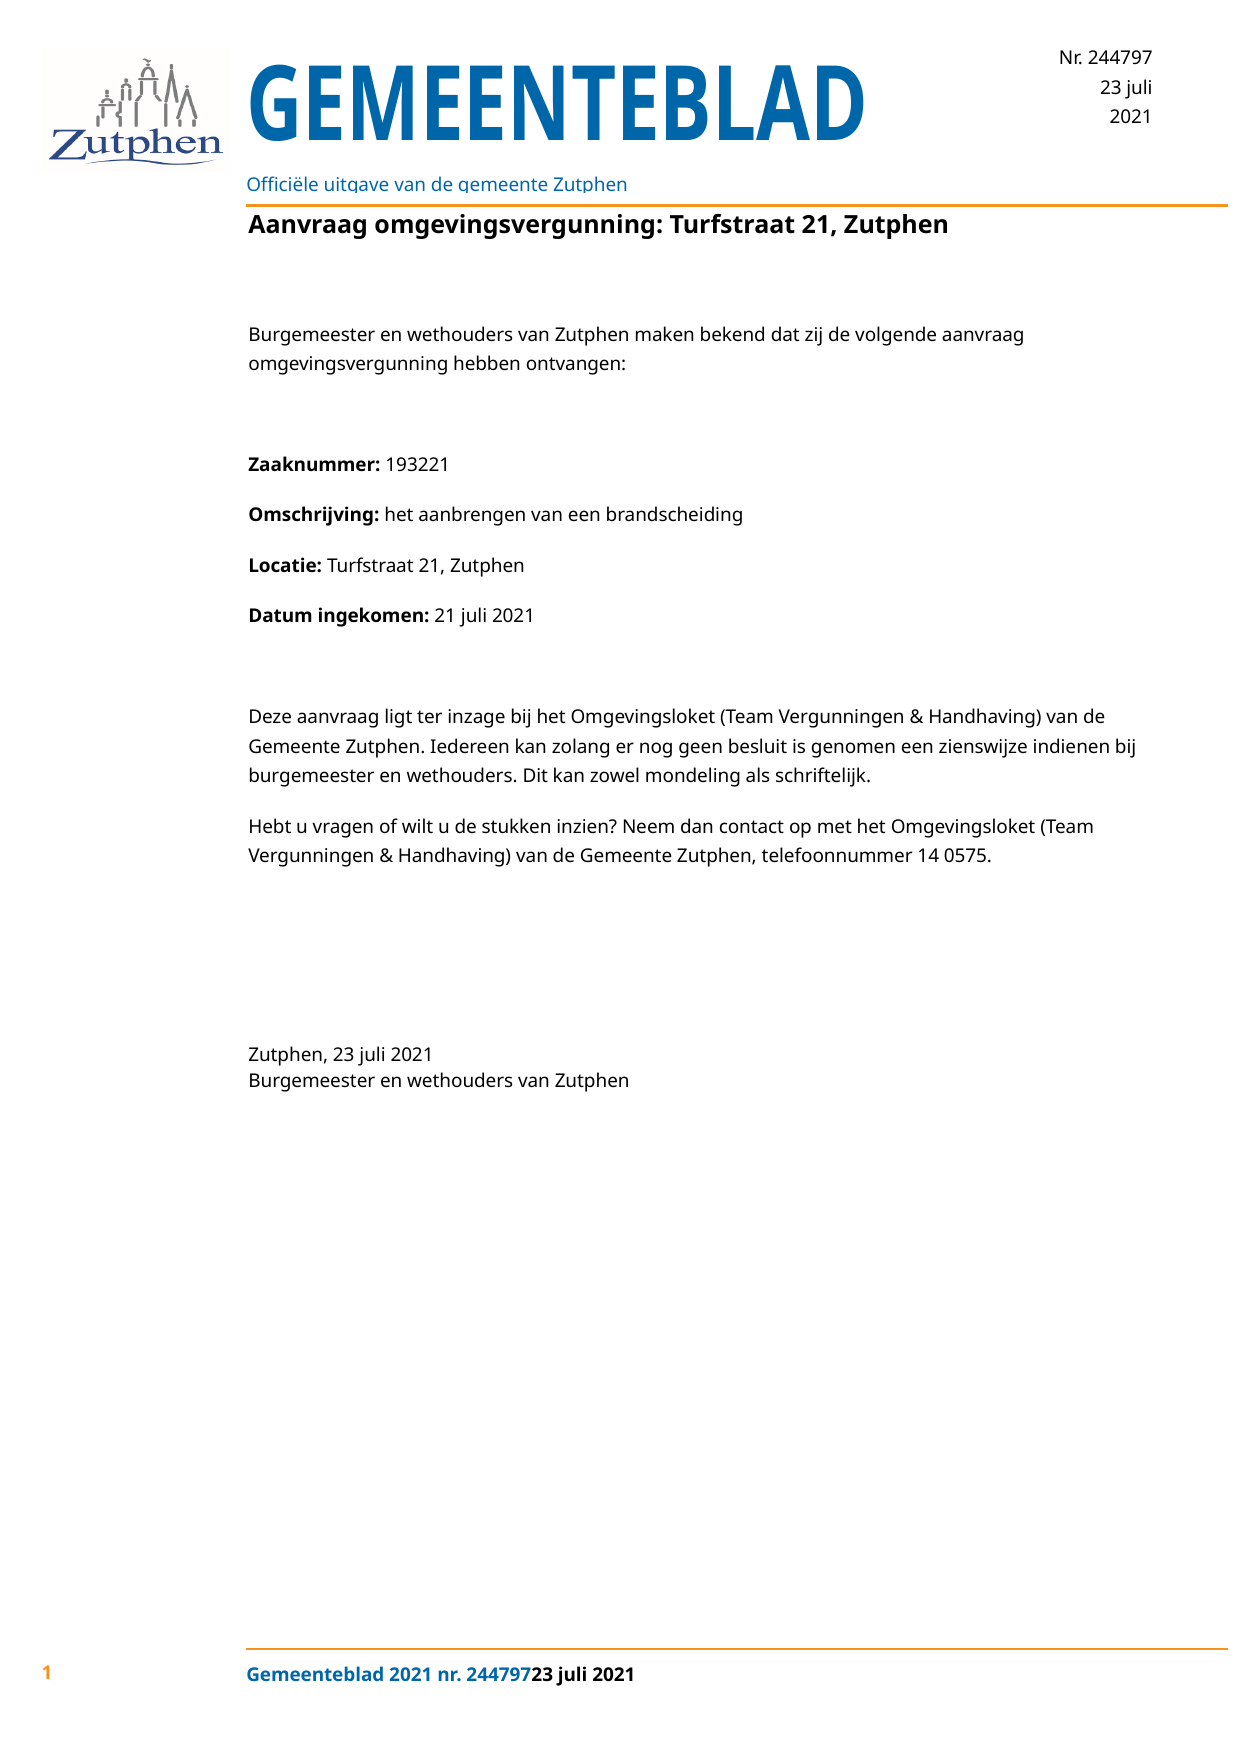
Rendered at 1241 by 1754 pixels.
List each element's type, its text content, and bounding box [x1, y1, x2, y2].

text Locatie: Turfstraat 21, Zutphen [248, 552, 1152, 578]
text Burgemeester en wethouders van Zutphen [248, 1067, 1152, 1093]
text Zaaknummer: 193221 [248, 451, 1152, 477]
picture [41, 47, 231, 172]
text Hebt u vragen of wilt u de stukken inzien? Neem dan contact op met het Omgevingsloket (Team Vergunningen & Handhaving) van de Gemeente Zutphen, telefoonnummer 14 0575. [248, 813, 1152, 868]
text Aanvraag omgevingsvergunning: Turfstraat 21, Zutphen [248, 207, 1152, 241]
text Datum ingekomen: 21 juli 2021 [248, 602, 1152, 628]
text Zutphen, 23 juli 2021 [248, 1041, 1152, 1067]
text Deze aanvraag ligt ter inzage bij het Omgevingsloket (Team Vergunningen & Handhaving) van de Gemeente Zutphen. Iedereen kan zolang er nog geen besluit is genomen een zienswijze indienen bij burgemeester en wethouders. Dit kan zowel mondeling als schriftelijk. [248, 703, 1152, 788]
text Omschrijving: het aanbrengen van een brandscheiding [248, 502, 1152, 527]
text Burgemeester en wethouders van Zutphen maken bekend dat zij de volgende aanvraag omgevingsvergunning hebben ontvangen: [248, 321, 1152, 376]
